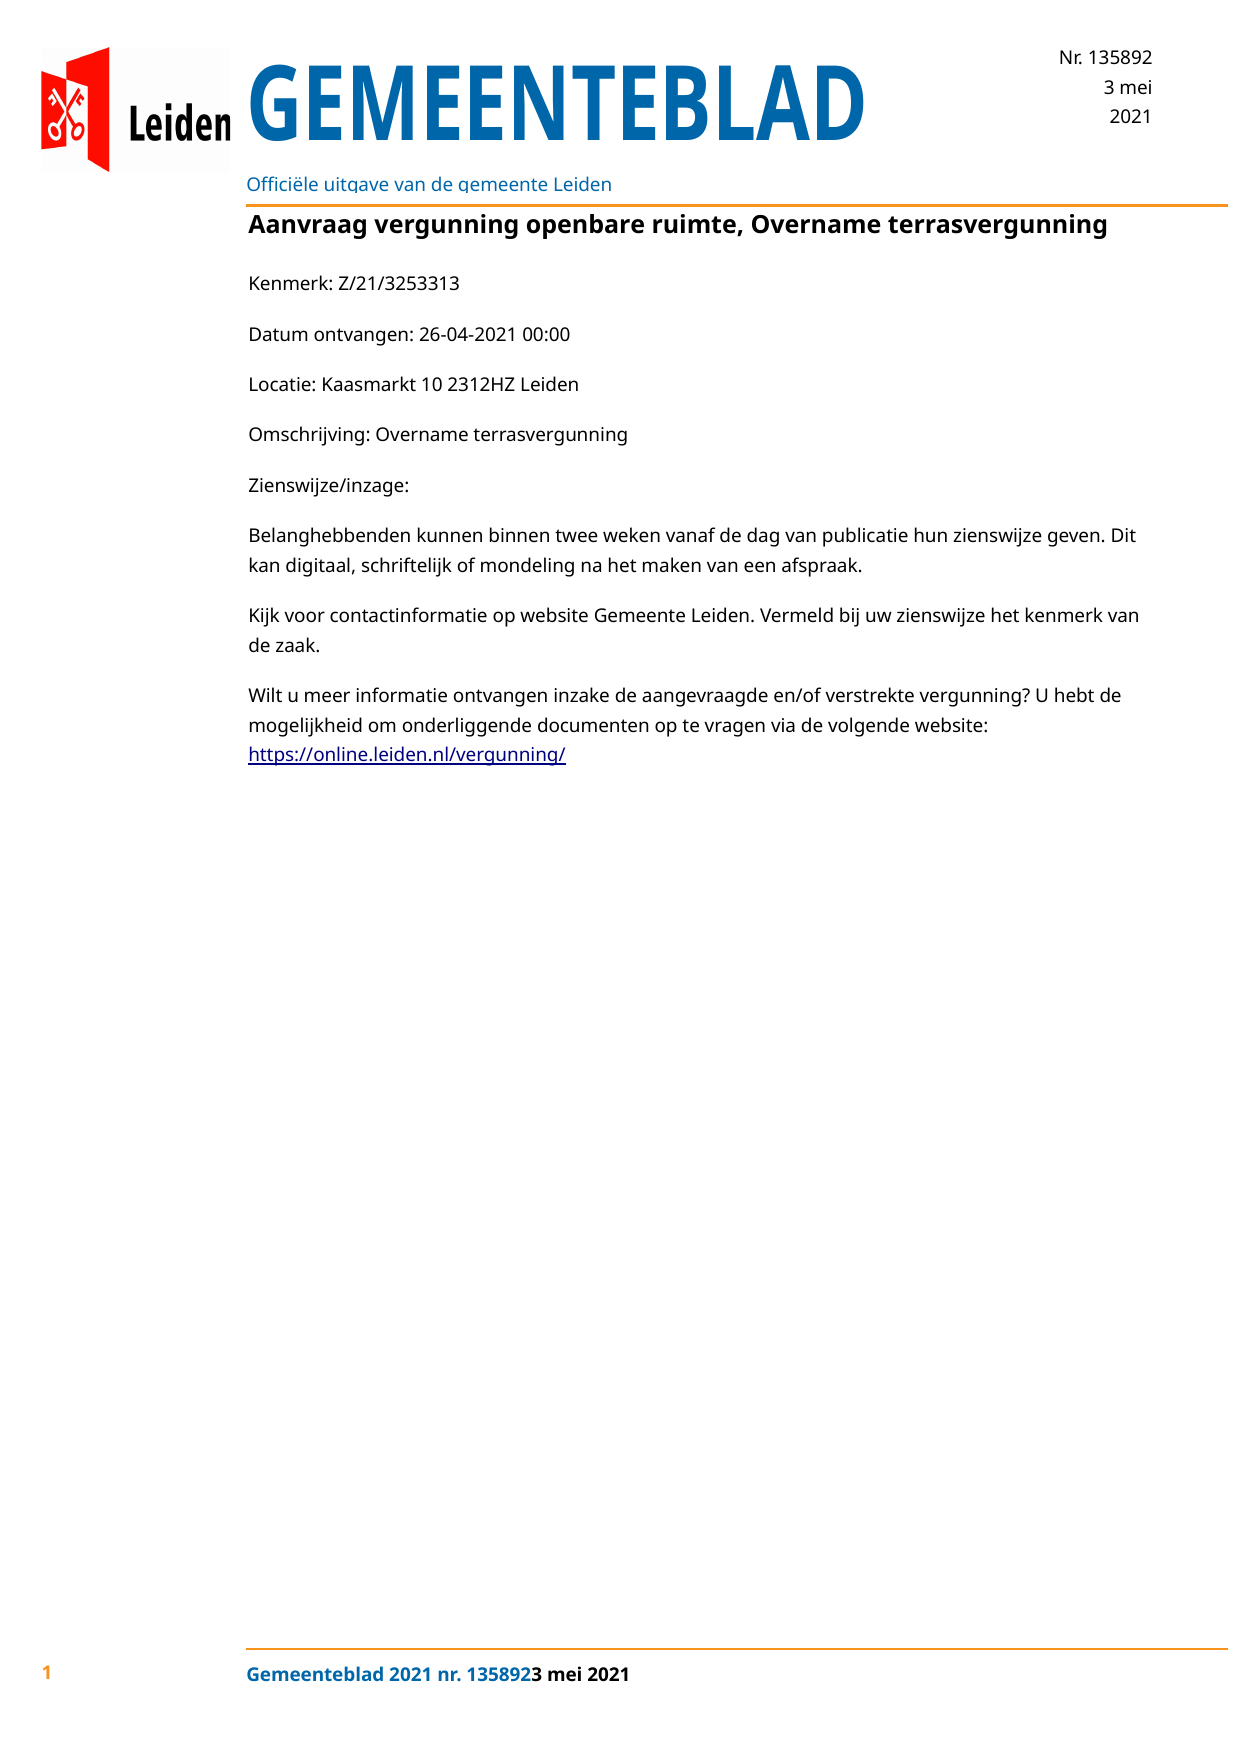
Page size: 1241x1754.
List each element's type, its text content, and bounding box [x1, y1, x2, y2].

text Wilt u meer informatie ontvangen inzake de aangevraagde en/of verstrekte vergunning? U hebt de mogelijkheid om onderliggende documenten op te vragen via de volgende website: https://online.leiden.nl/vergunning/ [248, 682, 1152, 767]
text Belanghebbenden kunnen binnen twee weken vanaf de dag van publicatie hun zienswijze geven. Dit kan digitaal, schriftelijk of mondeling na het maken van een afspraak. [248, 522, 1152, 578]
text Zienswijze/inzage: [248, 472, 1152, 498]
text Kijk voor contactinformatie op website Gemeente Leiden. Vermeld bij uw zienswijze het kenmerk van de zaak. [248, 602, 1152, 658]
text Locatie: Kaasmarkt 10 2312HZ Leiden [248, 371, 1152, 397]
text Aanvraag vergunning openbare ruimte, Overname terrasvergunning [248, 207, 1152, 241]
text Omschrijving: Overname terrasvergunning [248, 422, 1152, 447]
picture [41, 47, 231, 172]
text Datum ontvangen: 26-04-2021 00:00 [248, 321, 1152, 346]
text Kenmerk: Z/21/3253313 [248, 270, 1152, 296]
